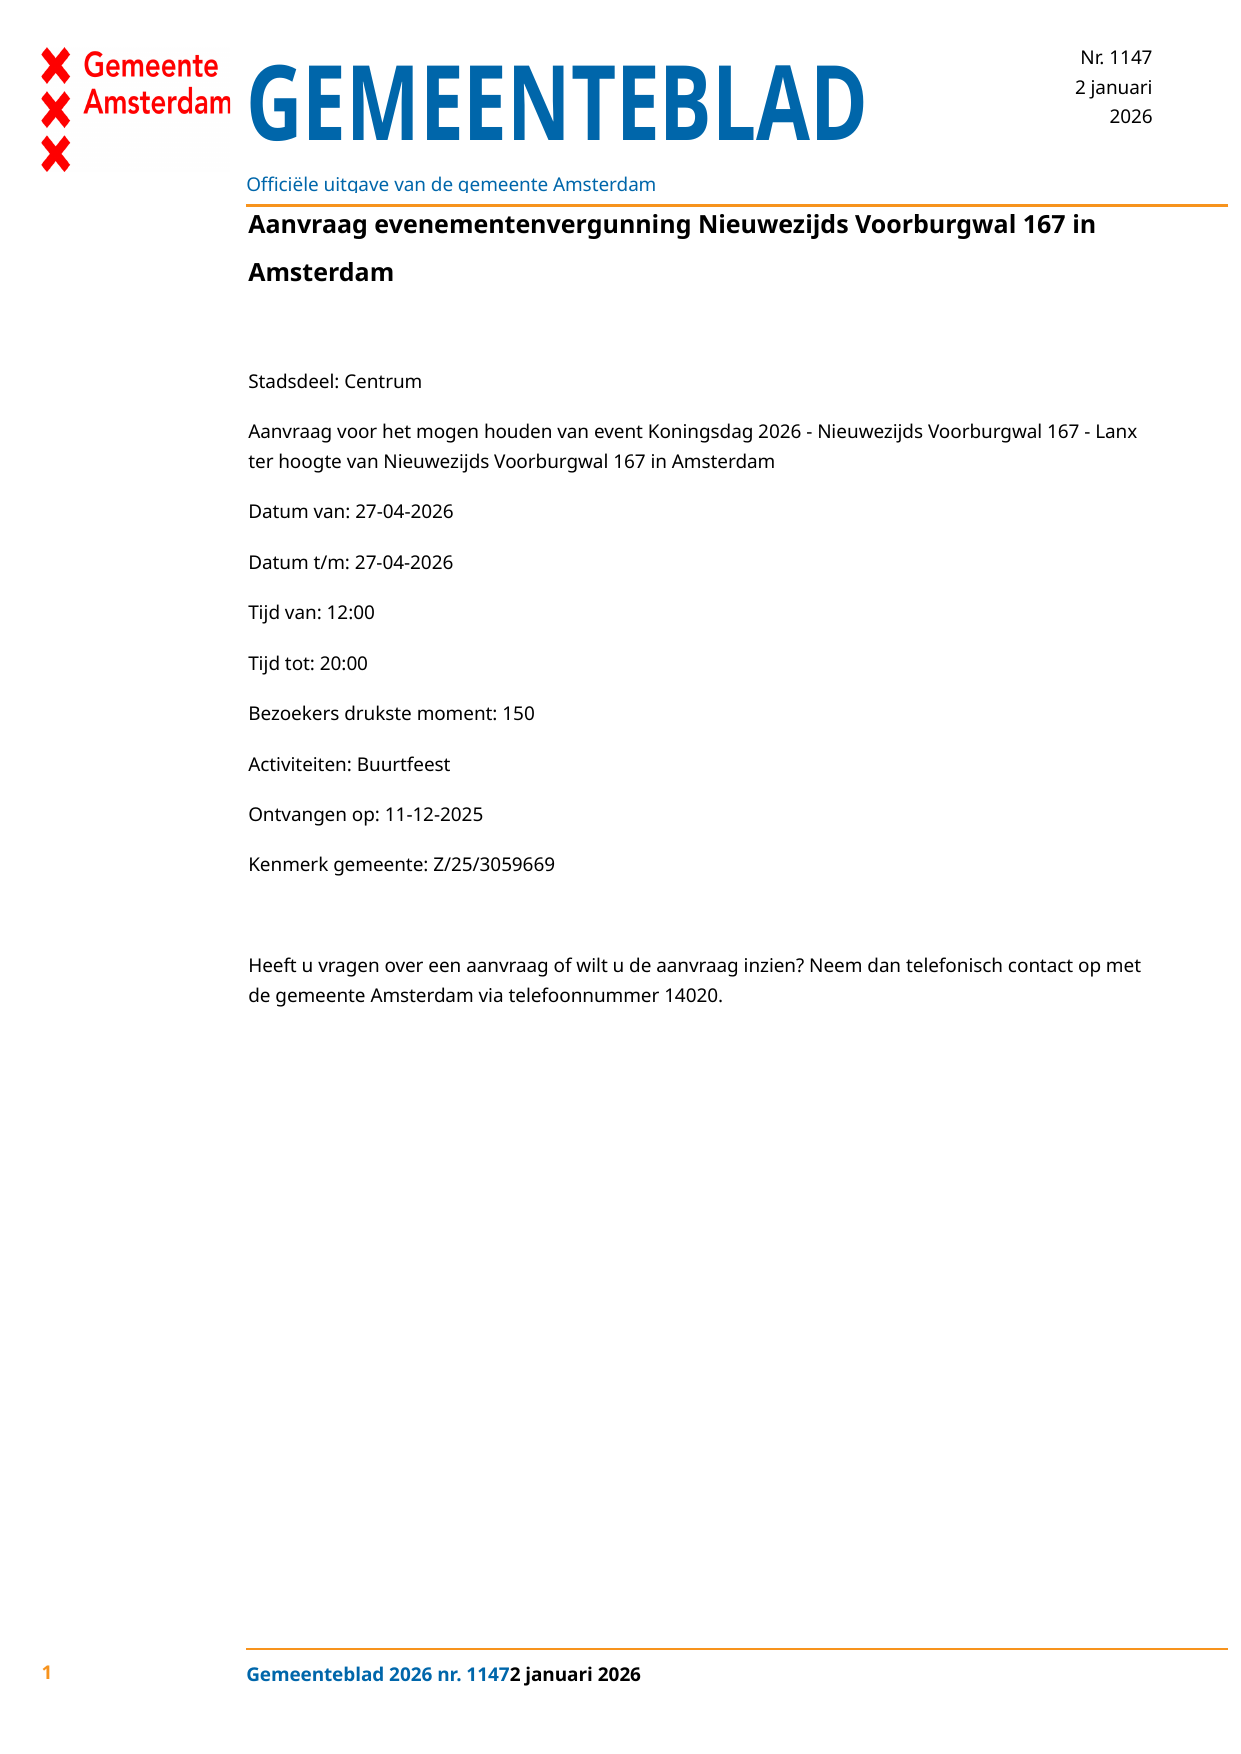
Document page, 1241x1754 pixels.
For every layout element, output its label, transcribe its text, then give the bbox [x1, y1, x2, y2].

text Aanvraag voor het mogen houden van event Koningsdag 2026 - Nieuwezijds Voorburgwal 167 - Lanx ter hoogte van Nieuwezijds Voorburgwal 167 in Amsterdam [248, 419, 1152, 474]
text Stadsdeel: Centrum [248, 368, 1152, 394]
text Heeft u vragen over een aanvraag of wilt u de aanvraag inzien? Neem dan telefonisch contact op met de gemeente Amsterdam via telefoonnummer 14020. [248, 952, 1152, 1008]
text Ontvangen op: 11-12-2025 [248, 801, 1152, 827]
text Datum t/m: 27-04-2026 [248, 549, 1152, 575]
text Tijd tot: 20:00 [248, 650, 1152, 676]
text Bezoekers drukste moment: 150 [248, 700, 1152, 726]
picture [41, 47, 231, 172]
text Aanvraag evenementenvergunning Nieuwezijds Voorburgwal 167 in Amsterdam [248, 207, 1152, 288]
text Tijd van: 12:00 [248, 599, 1152, 625]
text Kenmerk gemeente: Z/25/3059669 [248, 852, 1152, 877]
text Activiteiten: Buurtfeest [248, 751, 1152, 777]
text Datum van: 27-04-2026 [248, 499, 1152, 524]
